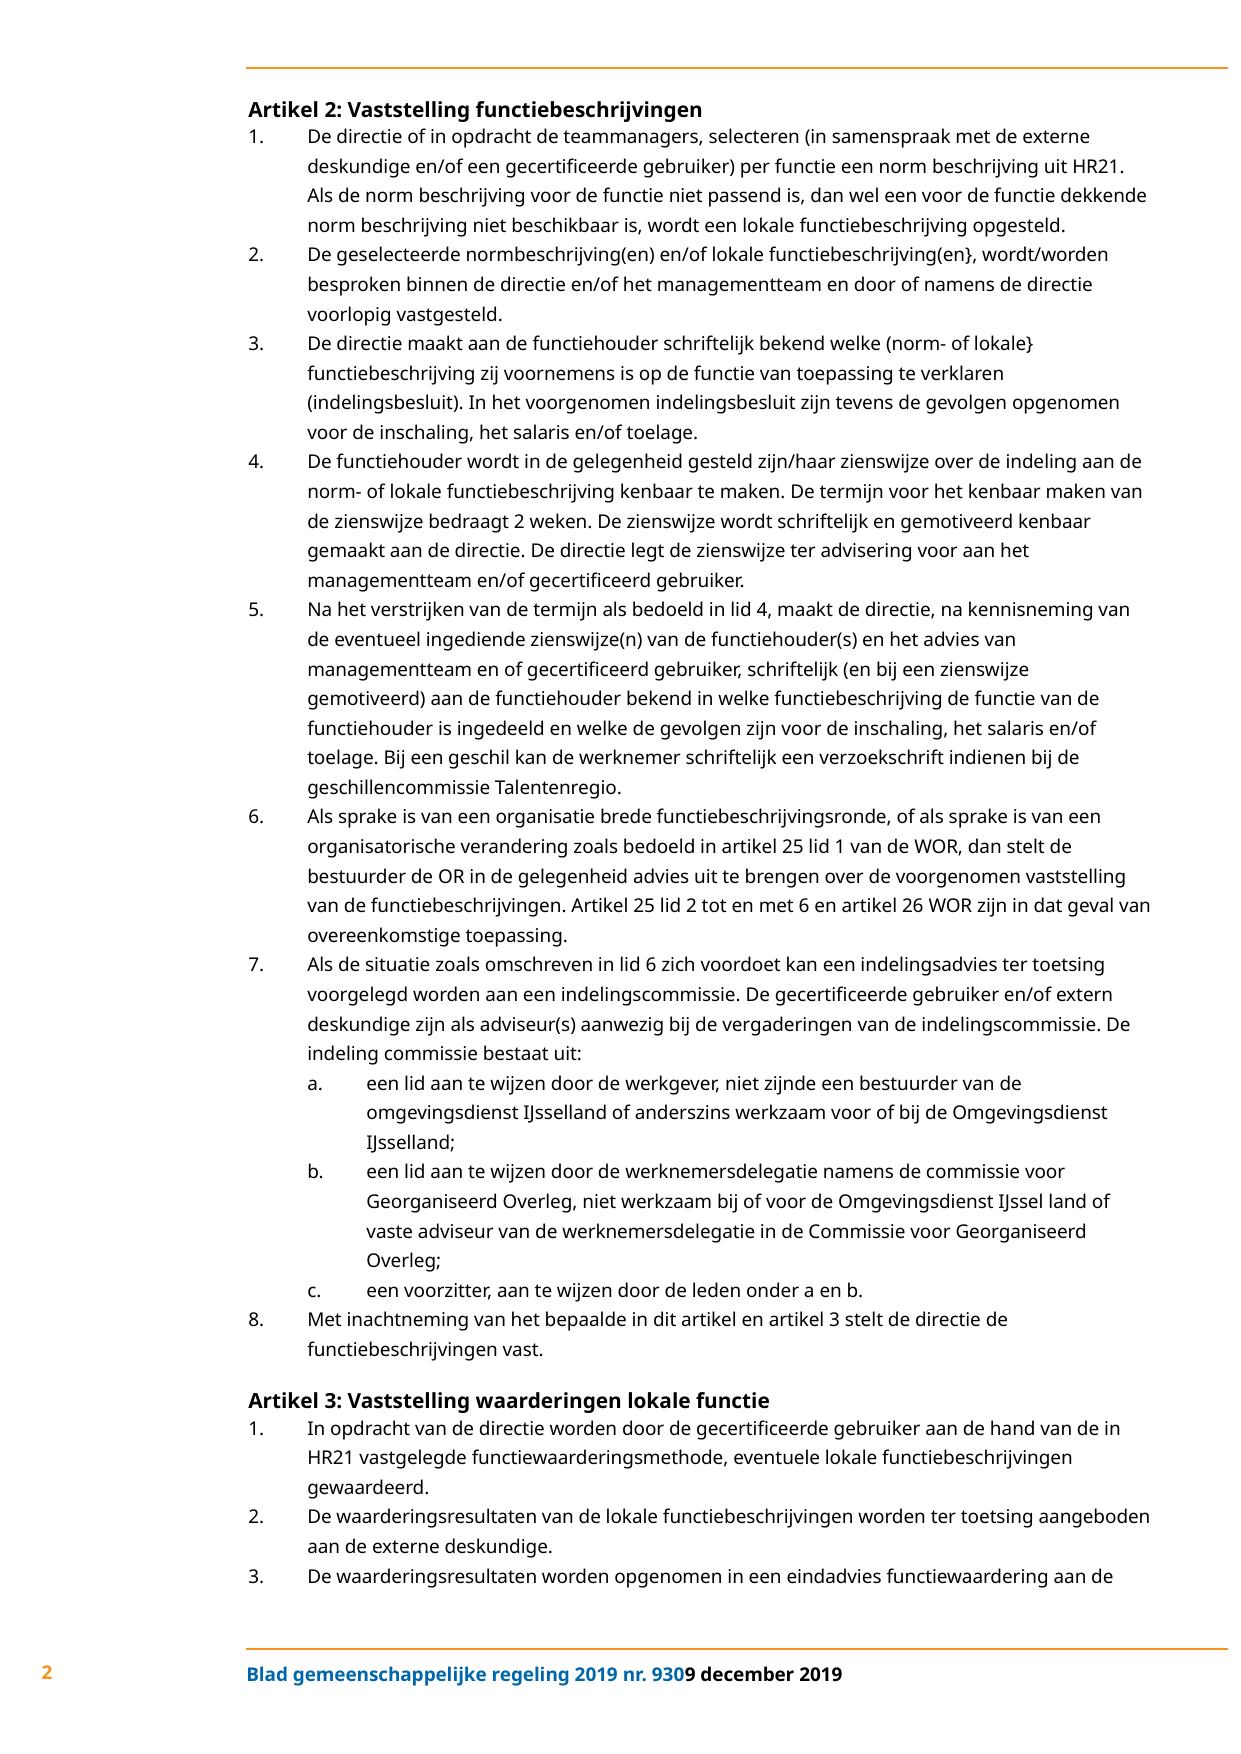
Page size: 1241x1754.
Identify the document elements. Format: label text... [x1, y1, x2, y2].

list De geselecteerde normbeschrijving(en) en/of lokale functiebeschrijving(en}, wordt/worden besproken binnen de directie en/of het managementteam en door of namens de directie voorlopig vastgesteld. [248, 242, 1152, 326]
text Artikel 3: Vaststelling waarderingen lokale functie [248, 1387, 1152, 1415]
list De waarderingsresultaten van de lokale functiebeschrijvingen worden ter toetsing aangeboden aan de externe deskundige. [248, 1504, 1152, 1559]
list een lid aan te wijzen door de werkgever, niet zijnde een bestuurder van de omgevingsdienst IJsselland of anderszins werkzaam voor of bij de Omgevingsdienst IJsselland; [307, 1070, 1152, 1155]
list De functiehouder wordt in de gelegenheid gesteld zijn/haar zienswijze over de indeling aan de norm- of lokale functiebeschrijving kenbaar te maken. De termijn voor het kenbaar maken van de zienswijze bedraagt 2 weken. De zienswijze wordt schriftelijk en gemotiveerd kenbaar gemaakt aan de directie. De directie legt de zienswijze ter advisering voor aan het managementteam en/of gecertificeerd gebruiker. [248, 449, 1152, 593]
text Artikel 2: Vaststelling functiebeschrijvingen [248, 95, 1152, 123]
list een voorzitter, aan te wijzen door de leden onder a en b. [307, 1277, 1152, 1303]
list Na het verstrijken van de termijn als bedoeld in lid 4, maakt de directie, na kennisneming van de eventueel ingediende zienswijze(n) van de functiehouder(s) en het advies van managementteam en of gecertificeerd gebruiker, schriftelijk (en bij een zienswijze gemotiveerd) aan de functiehouder bekend in welke functiebeschrijving de functie van de functiehouder is ingedeeld en welke de gevolgen zijn voor de inschaling, het salaris en/of toelage. Bij een geschil kan de werknemer schriftelijk een verzoekschrift indienen bij de geschillencommissie Talentenregio. [248, 597, 1152, 800]
list Met inachtneming van het bepaalde in dit artikel en artikel 3 stelt de directie de functiebeschrijvingen vast. [248, 1307, 1152, 1362]
list De directie maakt aan de functiehouder schriftelijk bekend welke (norm- of lokale} functiebeschrijving zij voornemens is op de functie van toepassing te verklaren (indelingsbesluit). In het voorgenomen indelingsbesluit zijn tevens de gevolgen opgenomen voor de inschaling, het salaris en/of toelage. [248, 330, 1152, 445]
list In opdracht van de directie worden door de gecertificeerde gebruiker aan de hand van de in HR21 vastgelegde functiewaarderingsmethode, eventuele lokale functiebeschrijvingen gewaardeerd. [248, 1415, 1152, 1500]
list De directie of in opdracht de teammanagers, selecteren (in samenspraak met de externe deskundige en/of een gecertificeerde gebruiker) per functie een norm beschrijving uit HR21. Als de norm beschrijving voor de functie niet passend is, dan wel een voor de functie dekkende norm beschrijving niet beschikbaar is, wordt een lokale functiebeschrijving opgesteld. [248, 123, 1152, 238]
list Als de situatie zoals omschreven in lid 6 zich voordoet kan een indelingsadvies ter toetsing voorgelegd worden aan een indelingscommissie. De gecertificeerde gebruiker en/of extern deskundige zijn als adviseur(s) aanwezig bij de vergaderingen van de indelingscommissie. De indeling commissie bestaat uit: [248, 952, 1152, 1066]
list een lid aan te wijzen door de werknemersdelegatie namens de commissie voor Georganiseerd Overleg, niet werkzaam bij of voor de Omgevingsdienst IJssel land of vaste adviseur van de werknemersdelegatie in de Commissie voor Georganiseerd Overleg; [307, 1159, 1152, 1273]
list Als sprake is van een organisatie brede functiebeschrijvingsronde, of als sprake is van een organisatorische verandering zoals bedoeld in artikel 25 lid 1 van de WOR, dan stelt de bestuurder de OR in de gelegenheid advies uit te brengen over de voorgenomen vaststelling van de functiebeschrijvingen. Artikel 25 lid 2 tot en met 6 en artikel 26 WOR zijn in dat geval van overeenkomstige toepassing. [248, 804, 1152, 948]
picture [41, 47, 231, 172]
list De waarderingsresultaten worden opgenomen in een eindadvies functiewaardering aan de [248, 1563, 1152, 1589]
